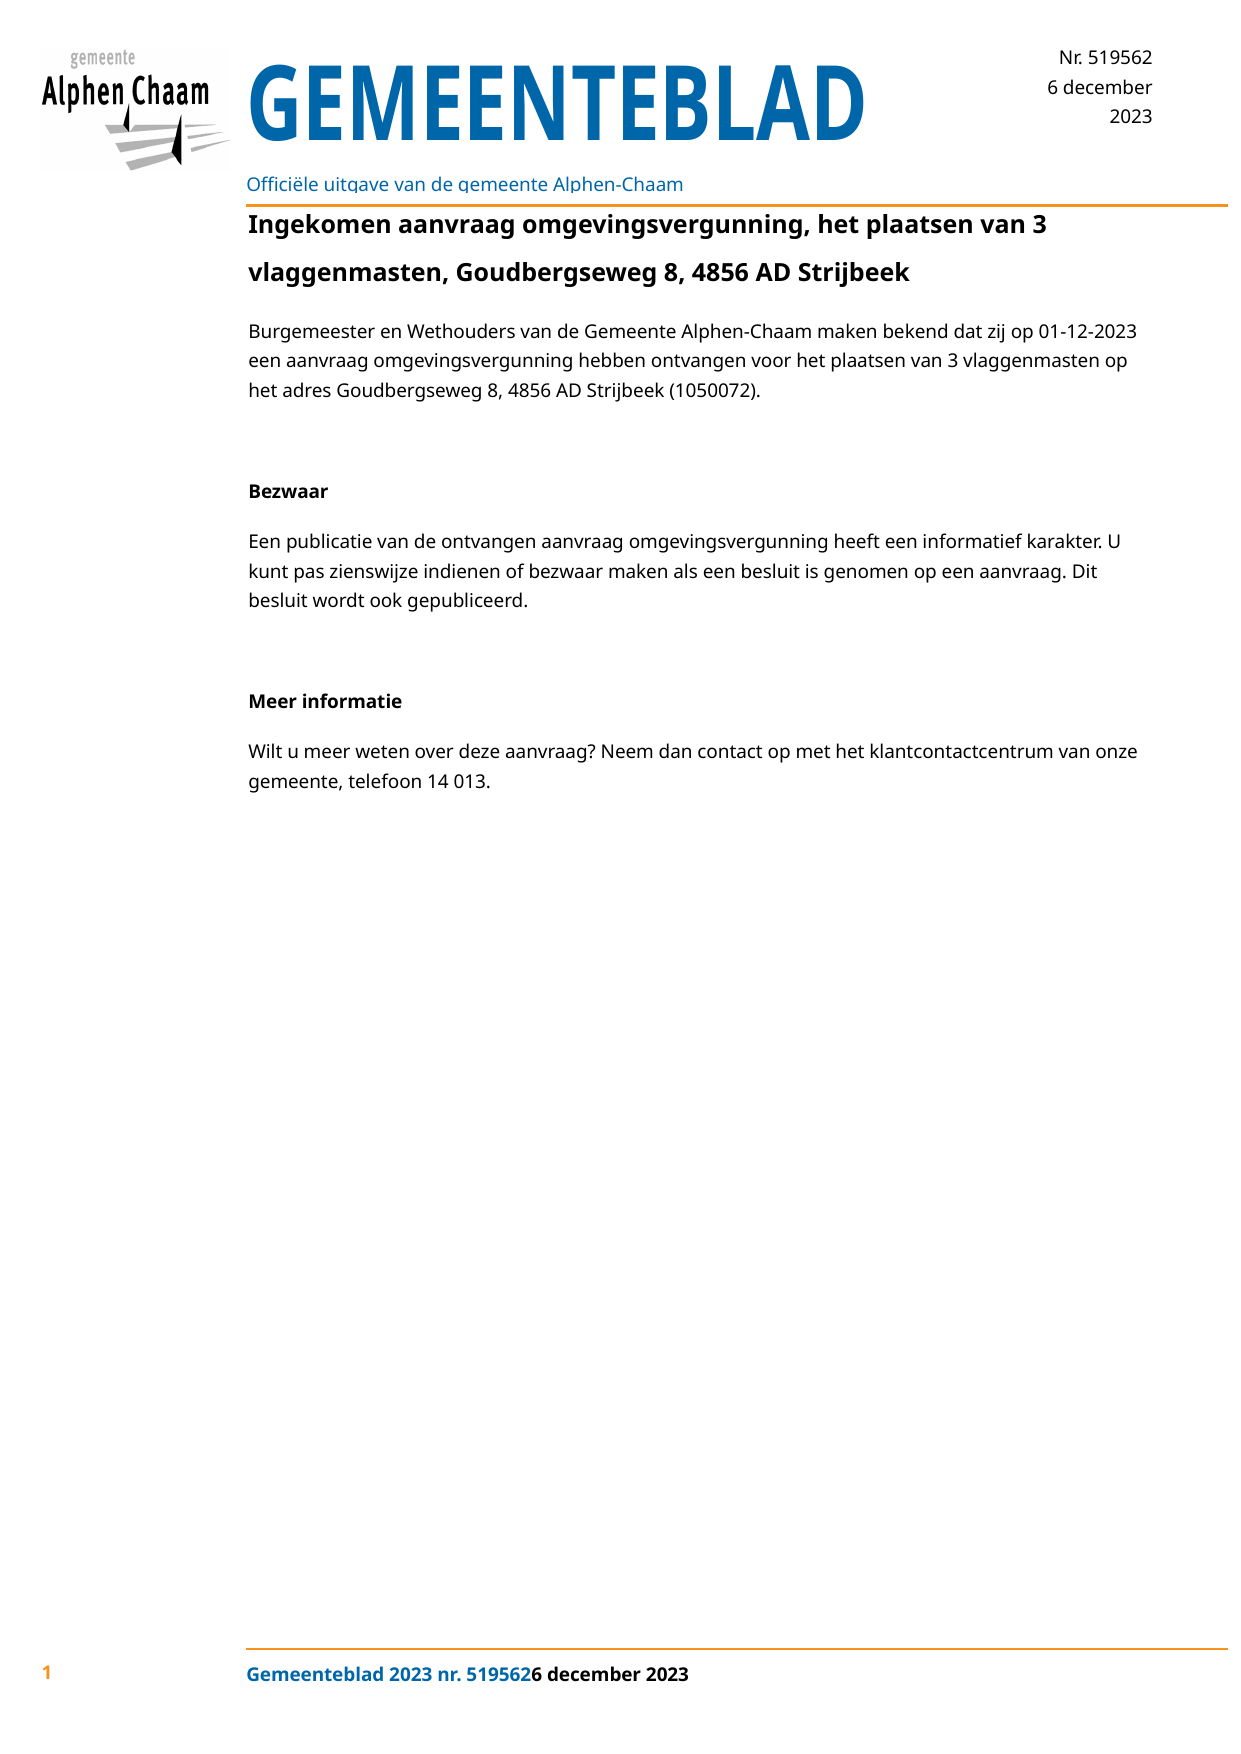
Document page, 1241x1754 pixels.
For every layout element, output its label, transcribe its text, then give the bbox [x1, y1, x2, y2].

text Bezwaar [248, 478, 1152, 504]
text Een publicatie van de ontvangen aanvraag omgevingsvergunning heeft een informatief karakter. U kunt pas zienswijze indienen of bezwaar maken als een besluit is genomen op een aanvraag. Dit besluit wordt ook gepubliceerd. [248, 528, 1152, 613]
text Burgemeester en Wethouders van de Gemeente Alphen-Chaam maken bekend dat zij op 01-12-2023 een aanvraag omgevingsvergunning hebben ontvangen voor het plaatsen van 3 vlaggenmasten op het adres Goudbergseweg 8, 4856 AD Strijbeek (1050072). [248, 318, 1152, 403]
text Meer informatie [248, 688, 1152, 714]
text Ingekomen aanvraag omgevingsvergunning, het plaatsen van 3 vlaggenmasten, Goudbergseweg 8, 4856 AD Strijbeek [248, 207, 1152, 288]
picture [41, 47, 231, 172]
text Wilt u meer weten over deze aanvraag? Neem dan contact op met het klantcontactcentrum van onze gemeente, telefoon 14 013. [248, 739, 1152, 794]
